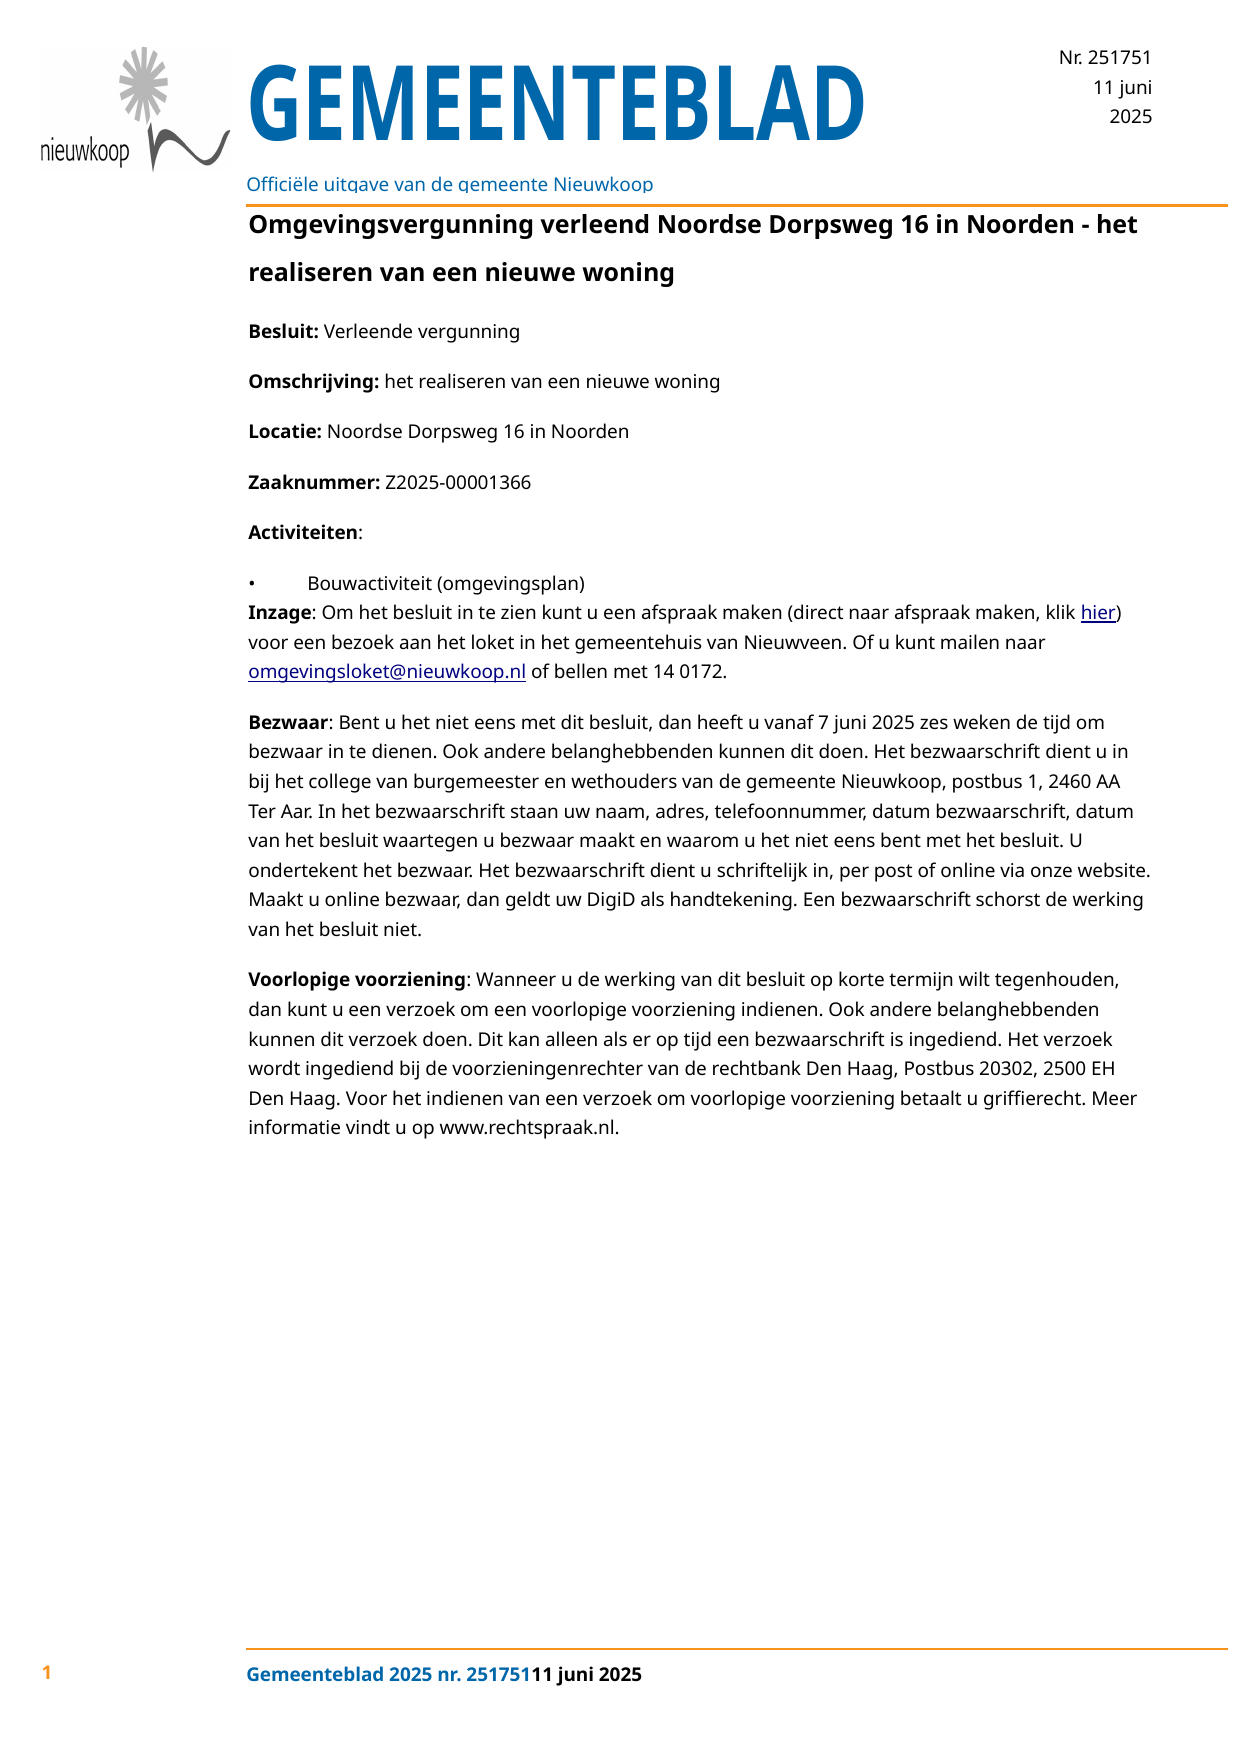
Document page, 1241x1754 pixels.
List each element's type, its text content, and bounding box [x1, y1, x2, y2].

text Locatie: Noordse Dorpsweg 16 in Noorden [248, 419, 1152, 444]
text Zaaknummer: Z2025-00001366 [248, 469, 1152, 495]
picture [41, 47, 231, 172]
text Inzage: Om het besluit in te zien kunt u een afspraak maken (direct naar afspraak maken, klik hier) voor een bezoek aan het loket in het gemeentehuis van Nieuwveen. Of u kunt mailen naar omgevingsloket@nieuwkoop.nl of bellen met 14 0172. [248, 599, 1152, 684]
list Bouwactiviteit (omgevingsplan) [248, 570, 1152, 596]
text Bezwaar: Bent u het niet eens met dit besluit, dan heeft u vanaf 7 juni 2025 zes weken de tijd om bezwaar in te dienen. Ook andere belanghebbenden kunnen dit doen. Het bezwaarschrift dient u in bij het college van burgemeester en wethouders van de gemeente Nieuwkoop, postbus 1, 2460 AA Ter Aar. In het bezwaarschrift staan uw naam, adres, telefoonnummer, datum bezwaarschrift, datum van het besluit waartegen u bezwaar maakt en waarom u het niet eens bent met het besluit. U ondertekent het bezwaar. Het bezwaarschrift dient u schriftelijk in, per post of online via onze website. Maakt u online bezwaar, dan geldt uw DigiD als handtekening. Een bezwaarschrift schorst de werking van het besluit niet. [248, 709, 1152, 942]
text Activiteiten: [248, 519, 1152, 545]
text Omgevingsvergunning verleend Noordse Dorpsweg 16 in Noorden - het realiseren van een nieuwe woning [248, 207, 1152, 288]
text Omschrijving: het realiseren van een nieuwe woning [248, 368, 1152, 394]
text Besluit: Verleende vergunning [248, 318, 1152, 344]
text Voorlopige voorziening: Wanneer u de werking van dit besluit op korte termijn wilt tegenhouden, dan kunt u een verzoek om een voorlopige voorziening indienen. Ook andere belanghebbenden kunnen dit verzoek doen. Dit kan alleen als er op tijd een bezwaarschrift is ingediend. Het verzoek wordt ingediend bij de voorzieningenrechter van de rechtbank Den Haag, Postbus 20302, 2500 EH Den Haag. Voor het indienen van een verzoek om voorlopige voorziening betaalt u griffierecht. Meer informatie vindt u op www.rechtspraak.nl. [248, 967, 1152, 1140]
